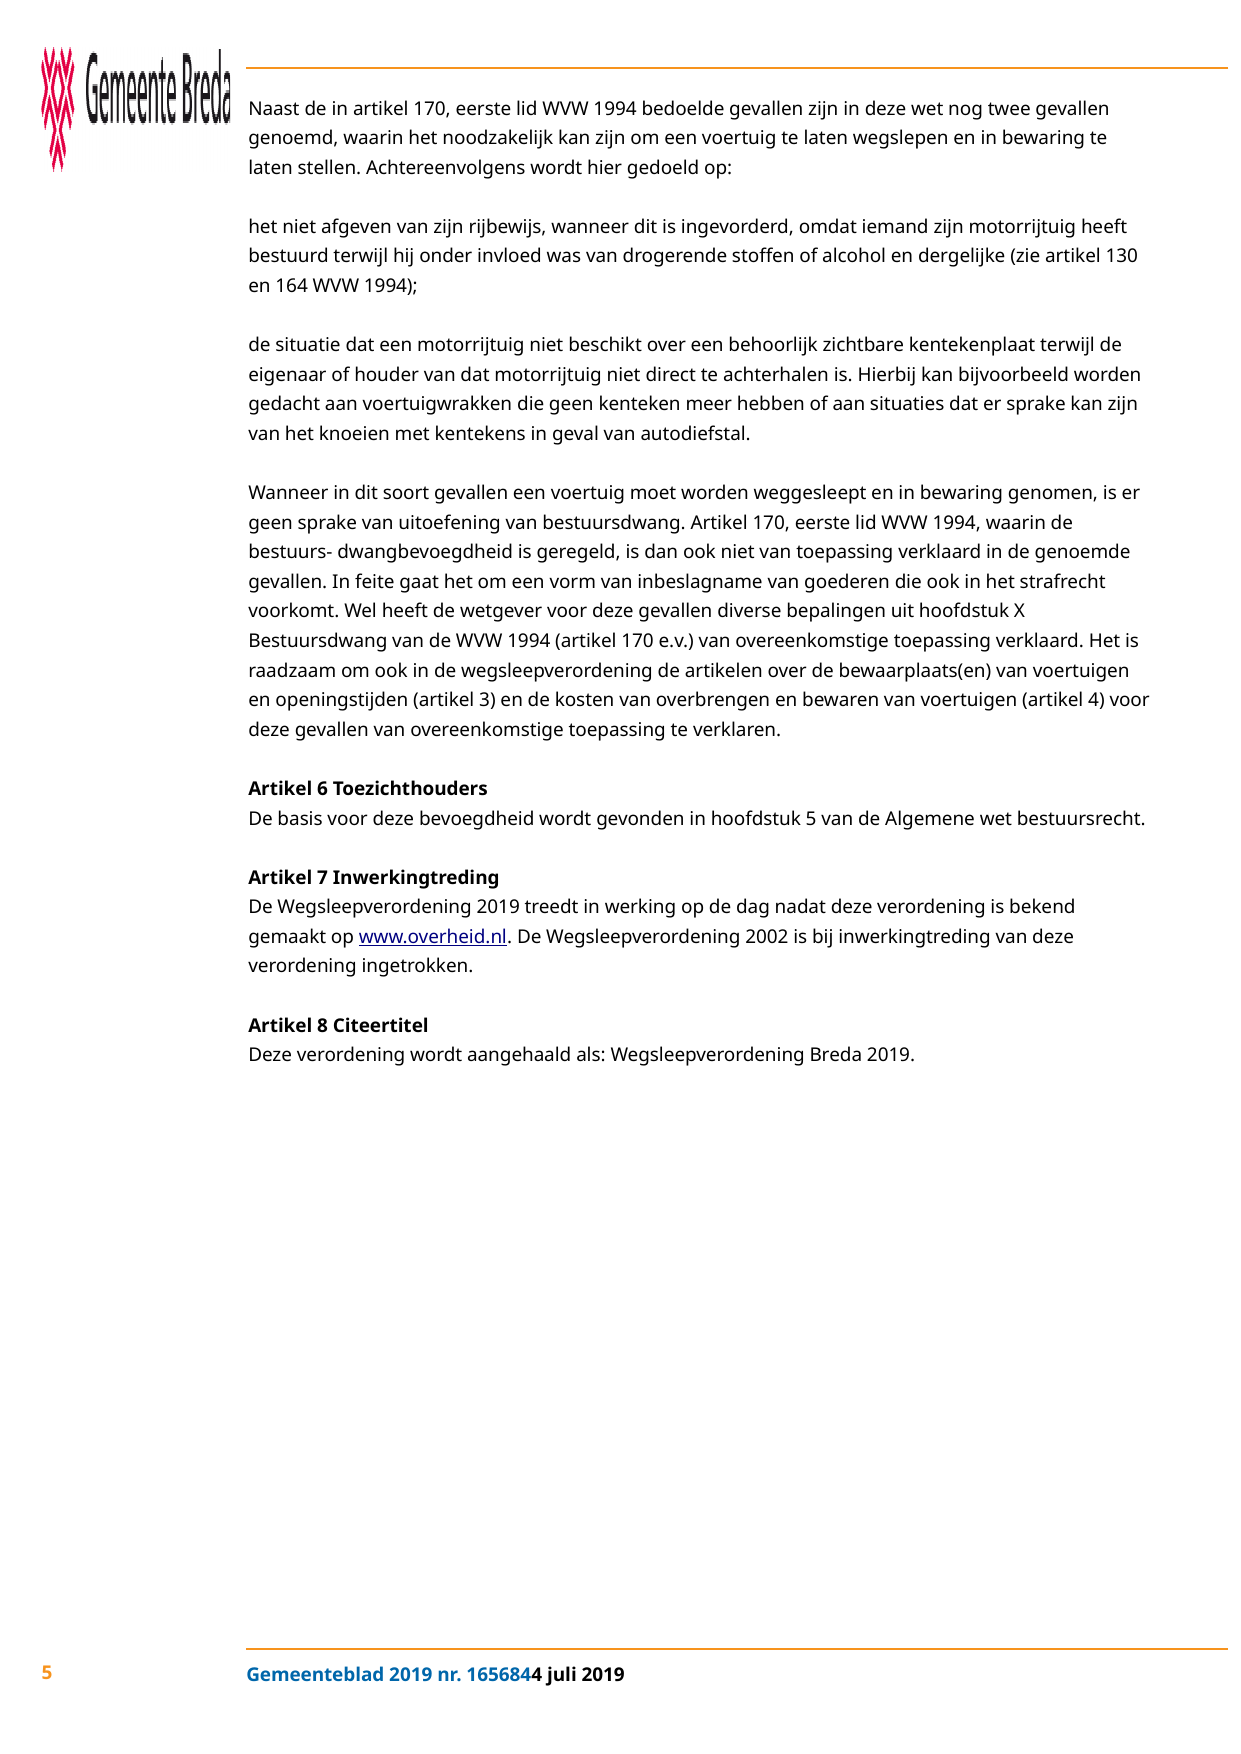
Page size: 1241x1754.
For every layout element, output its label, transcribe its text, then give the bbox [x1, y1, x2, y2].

text het niet afgeven van zijn rijbewijs, wanneer dit is ingevorderd, omdat iemand zijn motorrijtuig heeft bestuurd terwijl hij onder invloed was van drogerende stoffen of alcohol en dergelijke (zie artikel 130 en 164 WVW 1994); [248, 213, 1152, 298]
text Artikel 7 Inwerkingtreding [248, 864, 1152, 890]
text Deze verordening wordt aangehaald als: Wegsleepverordening Breda 2019. [248, 1041, 1152, 1067]
picture [41, 47, 231, 172]
text de situatie dat een motorrijtuig niet beschikt over een behoorlijk zichtbare kentekenplaat terwijl de eigenaar of houder van dat motorrijtuig niet direct te achterhalen is. Hierbij kan bijvoorbeeld worden gedacht aan voertuigwrakken die geen kenteken meer hebben of aan situaties dat er sprake kan zijn van het knoeien met kentekens in geval van autodiefstal. [248, 331, 1152, 446]
text De Wegsleepverordening 2019 treedt in werking op de dag nadat deze verordening is bekend gemaakt op www.overheid.nl. De Wegsleepverordening 2002 is bij inwerkingtreding van deze verordening ingetrokken. [248, 893, 1152, 978]
text De basis voor deze bevoegdheid wordt gevonden in hoofdstuk 5 van de Algemene wet bestuursrecht. [248, 805, 1152, 831]
text Artikel 8 Citeertitel [248, 1012, 1152, 1038]
text Wanneer in dit soort gevallen een voertuig moet worden weggesleept en in bewaring genomen, is er geen sprake van uitoefening van bestuursdwang. Artikel 170, eerste lid WVW 1994, waarin de bestuurs- dwangbevoegdheid is geregeld, is dan ook niet van toepassing verklaard in de genoemde gevallen. In feite gaat het om een vorm van inbeslagname van goederen die ook in het strafrecht voorkomt. Wel heeft de wetgever voor deze gevallen diverse bepalingen uit hoofdstuk X Bestuursdwang van de WVW 1994 (artikel 170 e.v.) van overeenkomstige toepassing verklaard. Het is raadzaam om ook in de wegsleepverordening de artikelen over de bewaarplaats(en) van voertuigen en openingstijden (artikel 3) en de kosten van overbrengen en bewaren van voertuigen (artikel 4) voor deze gevallen van overeenkomstige toepassing te verklaren. [248, 479, 1152, 742]
text Naast de in artikel 170, eerste lid WVW 1994 bedoelde gevallen zijn in deze wet nog twee gevallen genoemd, waarin het noodzakelijk kan zijn om een voertuig te laten wegslepen en in bewaring te laten stellen. Achtereenvolgens wordt hier gedoeld op: [248, 95, 1152, 180]
text Artikel 6 Toezichthouders [248, 775, 1152, 801]
